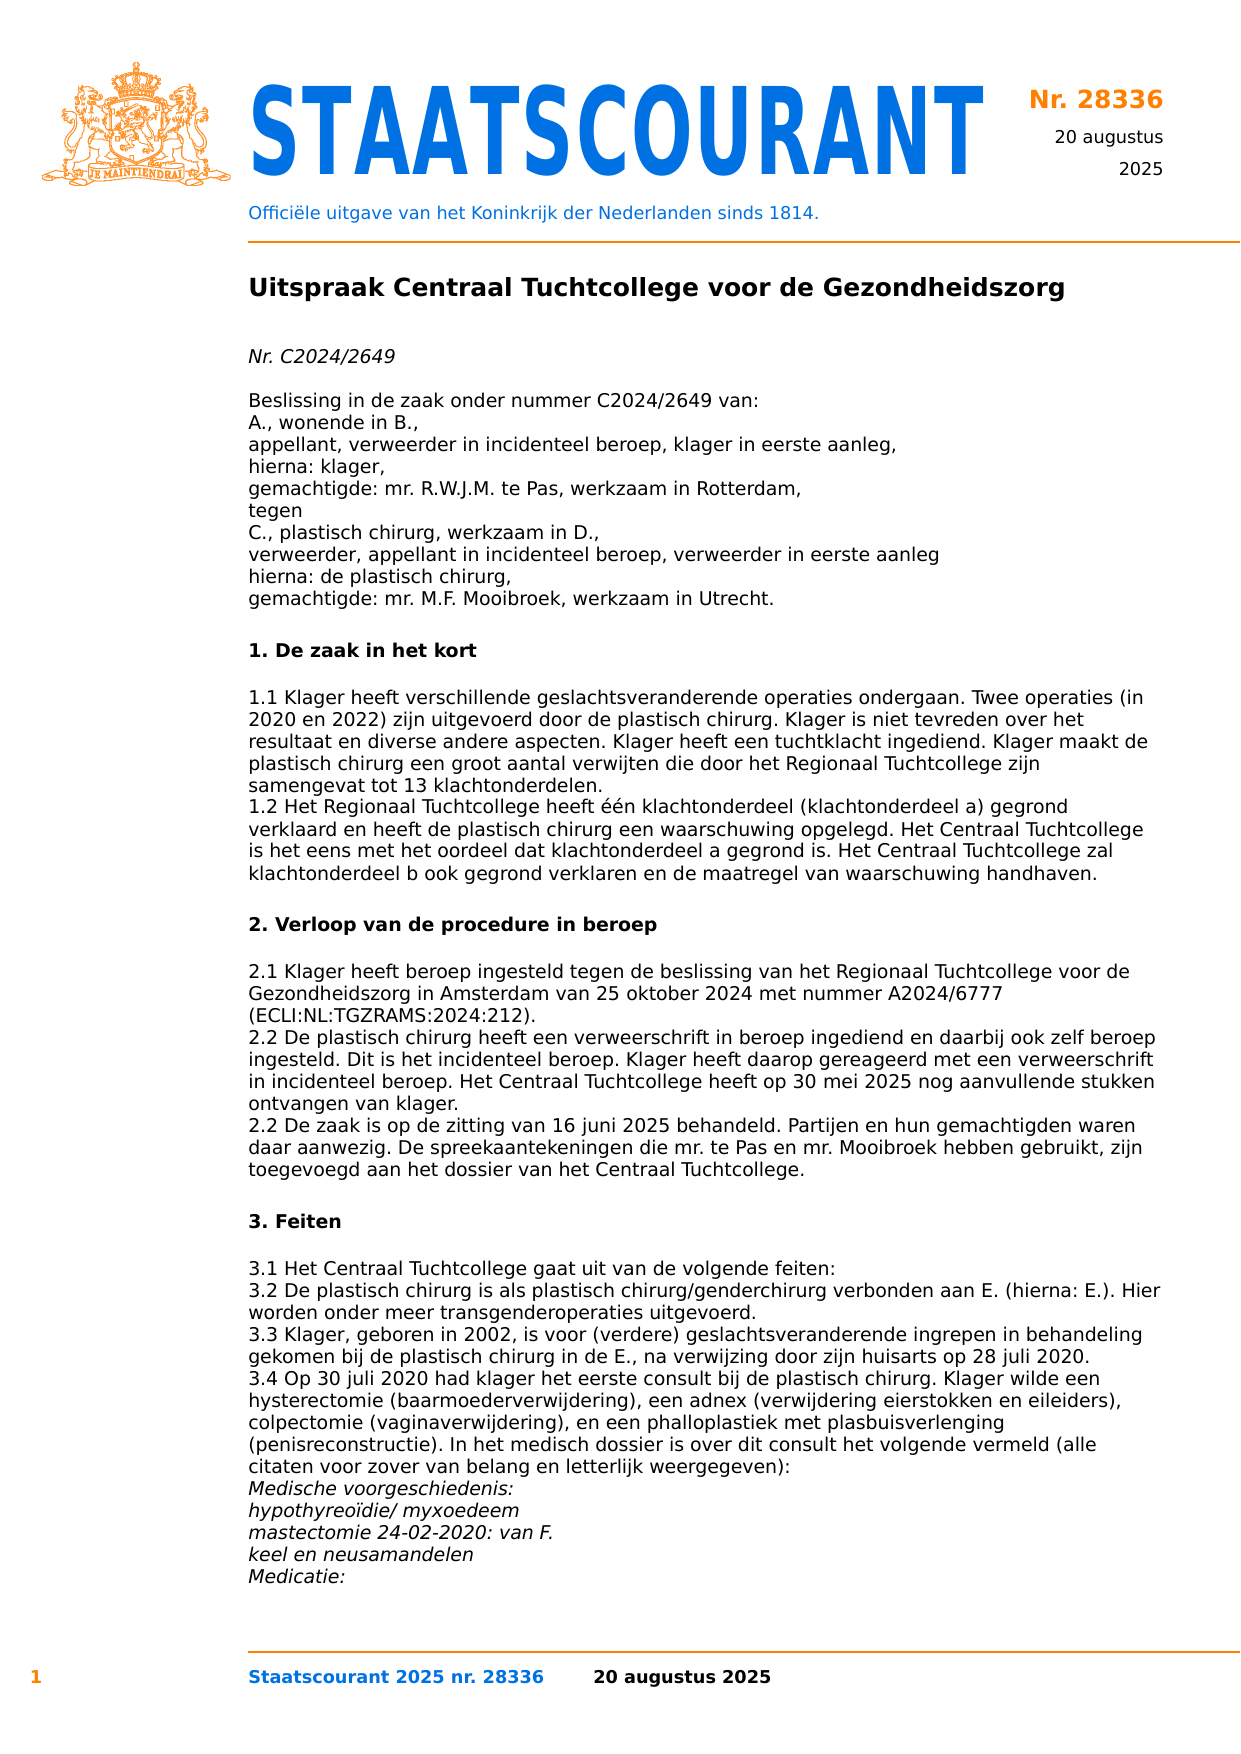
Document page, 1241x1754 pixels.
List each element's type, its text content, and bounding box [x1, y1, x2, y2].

text Medicatie: [248, 1566, 1163, 1588]
table_cell Officiële uitgave van het Koninkrijk der Nederlanden sinds 1814. [248, 203, 1240, 241]
text Beslissing in de zaak onder nummer C2024/2649 van: [248, 390, 1163, 412]
text Medische voorgeschiedenis: [248, 1478, 1163, 1500]
subtitle 3. Feiten [248, 1211, 1163, 1233]
picture [41, 62, 231, 186]
table_header STAATSCOURANT [248, 62, 998, 203]
text hypothyreoïdie/ myxoedeem [248, 1500, 1163, 1522]
text 2.1 Klager heeft beroep ingesteld tegen de beslissing van het Regionaal Tuchtcollege voor de Gezondheidszorg in Amsterdam van 25 oktober 2024 met nummer A2024/6777 (ECLI:NL:TGZRAMS:2024:212). [248, 961, 1163, 1027]
text hierna: de plastisch chirurg, [248, 566, 1163, 588]
text 3.4 Op 30 juli 2020 had klager het eerste consult bij de plastisch chirurg. Klager wilde een hysterectomie (baarmoederverwijdering), een adnex (verwijdering eierstokken en eileiders), colpectomie (vaginaverwijdering), en een phalloplastiek met plasbuisverlenging (penisreconstructie). In het medisch dossier is over dit consult het volgende vermeld (alle citaten voor zover van belang en letterlijk weergegeven): [248, 1368, 1163, 1478]
table_cell 20 augustus [998, 121, 1240, 153]
subtitle 1. De zaak in het kort [248, 639, 1163, 662]
text 3.2 De plastisch chirurg is als plastisch chirurg/genderchirurg verbonden aan E. (hierna: E.). Hier worden onder meer transgenderoperaties uitgevoerd. [248, 1280, 1163, 1324]
text 2.2 De plastisch chirurg heeft een verweerschrift in beroep ingediend en daarbij ook zelf beroep ingesteld. Dit is het incidenteel beroep. Klager heeft daarop gereageerd met een verweerschrift in incidenteel beroep. Het Centraal Tuchtcollege heeft op 30 mei 2025 nog aanvullende stukken ontvangen van klager. [248, 1027, 1163, 1115]
text 1.2 Het Regionaal Tuchtcollege heeft één klachtonderdeel (klachtonderdeel a) gegrond verklaard en heeft de plastisch chirurg een waarschuwing opgelegd. Het Centraal Tuchtcollege is het eens met het oordeel dat klachtonderdeel a gegrond is. Het Centraal Tuchtcollege zal klachtonderdeel b ook gegrond verklaren en de maatregel van waarschuwing handhaven. [248, 796, 1163, 884]
text 3.1 Het Centraal Tuchtcollege gaat uit van de volgende feiten: [248, 1258, 1163, 1280]
table_header [25, 62, 248, 241]
text 1.1 Klager heeft verschillende geslachtsveranderende operaties ondergaan. Twee operaties (in 2020 en 2022) zijn uitgevoerd door de plastisch chirurg. Klager is niet tevreden over het resultaat en diverse andere aspecten. Klager heeft een tuchtklacht ingediend. Klager maakt de plastisch chirurg een groot aantal verwijten die door het Regionaal Tuchtcollege zijn samengevat tot 13 klachtonderdelen. [248, 687, 1163, 796]
text mastectomie 24-02-2020: van F. [248, 1522, 1163, 1544]
text verweerder, appellant in incidenteel beroep, verweerder in eerste aanleg [248, 544, 1163, 566]
text Nr. C2024/2649 [248, 346, 1163, 368]
subtitle Uitspraak Centraal Tuchtcollege voor de Gezondheidszorg [248, 273, 1163, 302]
text hierna: klager, [248, 456, 1163, 478]
text 3.3 Klager, geboren in 2002, is voor (verdere) geslachtsveranderende ingrepen in behandeling gekomen bij de plastisch chirurg in de E., na verwijzing door zijn huisarts op 28 juli 2020. [248, 1324, 1163, 1368]
text C., plastisch chirurg, werkzaam in D., [248, 522, 1163, 544]
text 2.2 De zaak is op de zitting van 16 juni 2025 behandeld. Partijen en hun gemachtigden waren daar aanwezig. De spreekaantekeningen die mr. te Pas en mr. Mooibroek hebben gebruikt, zijn toegevoegd aan het dossier van het Centraal Tuchtcollege. [248, 1115, 1163, 1181]
text A., wonende in B., [248, 412, 1163, 434]
table_cell 2025 [998, 153, 1240, 203]
text appellant, verweerder in incidenteel beroep, klager in eerste aanleg, [248, 434, 1163, 456]
text tegen [248, 500, 1163, 522]
text gemachtigde: mr. M.F. Mooibroek, werkzaam in Utrecht. [248, 588, 1163, 609]
table_header Nr. 28336 [998, 62, 1240, 121]
subtitle 2. Verloop van de procedure in beroep [248, 914, 1163, 936]
text gemachtigde: mr. R.W.J.M. te Pas, werkzaam in Rotterdam, [248, 478, 1163, 500]
text keel en neusamandelen [248, 1544, 1163, 1566]
